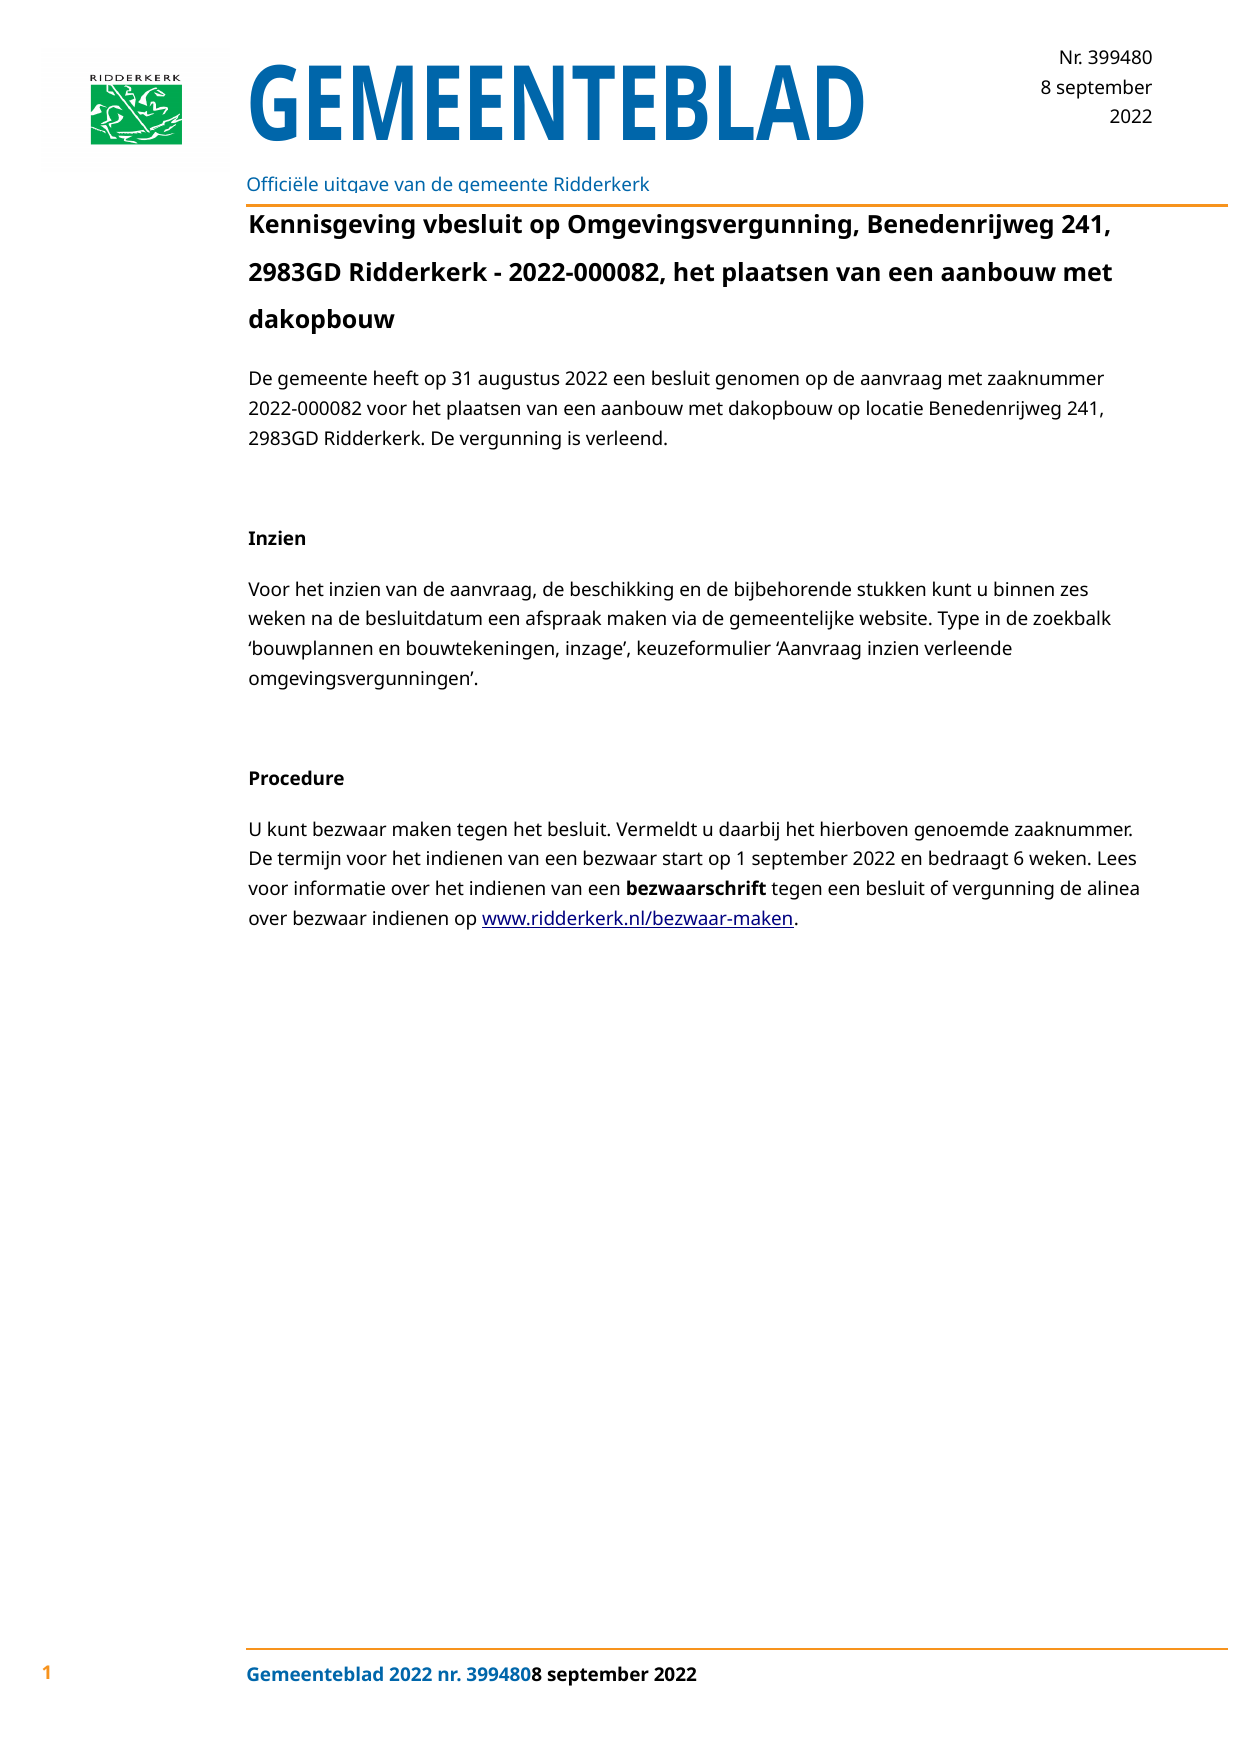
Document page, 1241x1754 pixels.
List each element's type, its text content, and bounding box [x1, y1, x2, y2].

text De gemeente heeft op 31 augustus 2022 een besluit genomen op de aanvraag met zaaknummer 2022-000082 voor het plaatsen van een aanbouw met dakopbouw op locatie Benedenrijweg 241, 2983GD Ridderkerk. De vergunning is verleend. [248, 366, 1152, 450]
text Voor het inzien van de aanvraag, de beschikking en de bijbehorende stukken kunt u binnen zes weken na de besluitdatum een afspraak maken via de gemeentelijke website. Type in de zoekbalk ‘bouwplannen en bouwtekeningen, inzage’, keuzeformulier ‘Aanvraag inzien verleende omgevingsvergunningen’. [248, 576, 1152, 690]
text Procedure [248, 766, 1152, 791]
picture [41, 47, 231, 172]
text U kunt bezwaar maken tegen het besluit. Vermeldt u daarbij het hierboven genoemde zaaknummer. De termijn voor het indienen van een bezwaar start op 1 september 2022 en bedraagt 6 weken. Lees voor informatie over het indienen van een bezwaarschrift tegen een besluit of vergunning de alinea over bezwaar indienen op www.ridderkerk.nl/bezwaar-maken. [248, 816, 1152, 930]
text Kennisgeving vbesluit op Omgevingsvergunning, Benedenrijweg 241, 2983GD Ridderkerk - 2022-000082, het plaatsen van een aanbouw met dakopbouw [248, 207, 1152, 336]
text Inzien [248, 526, 1152, 551]
